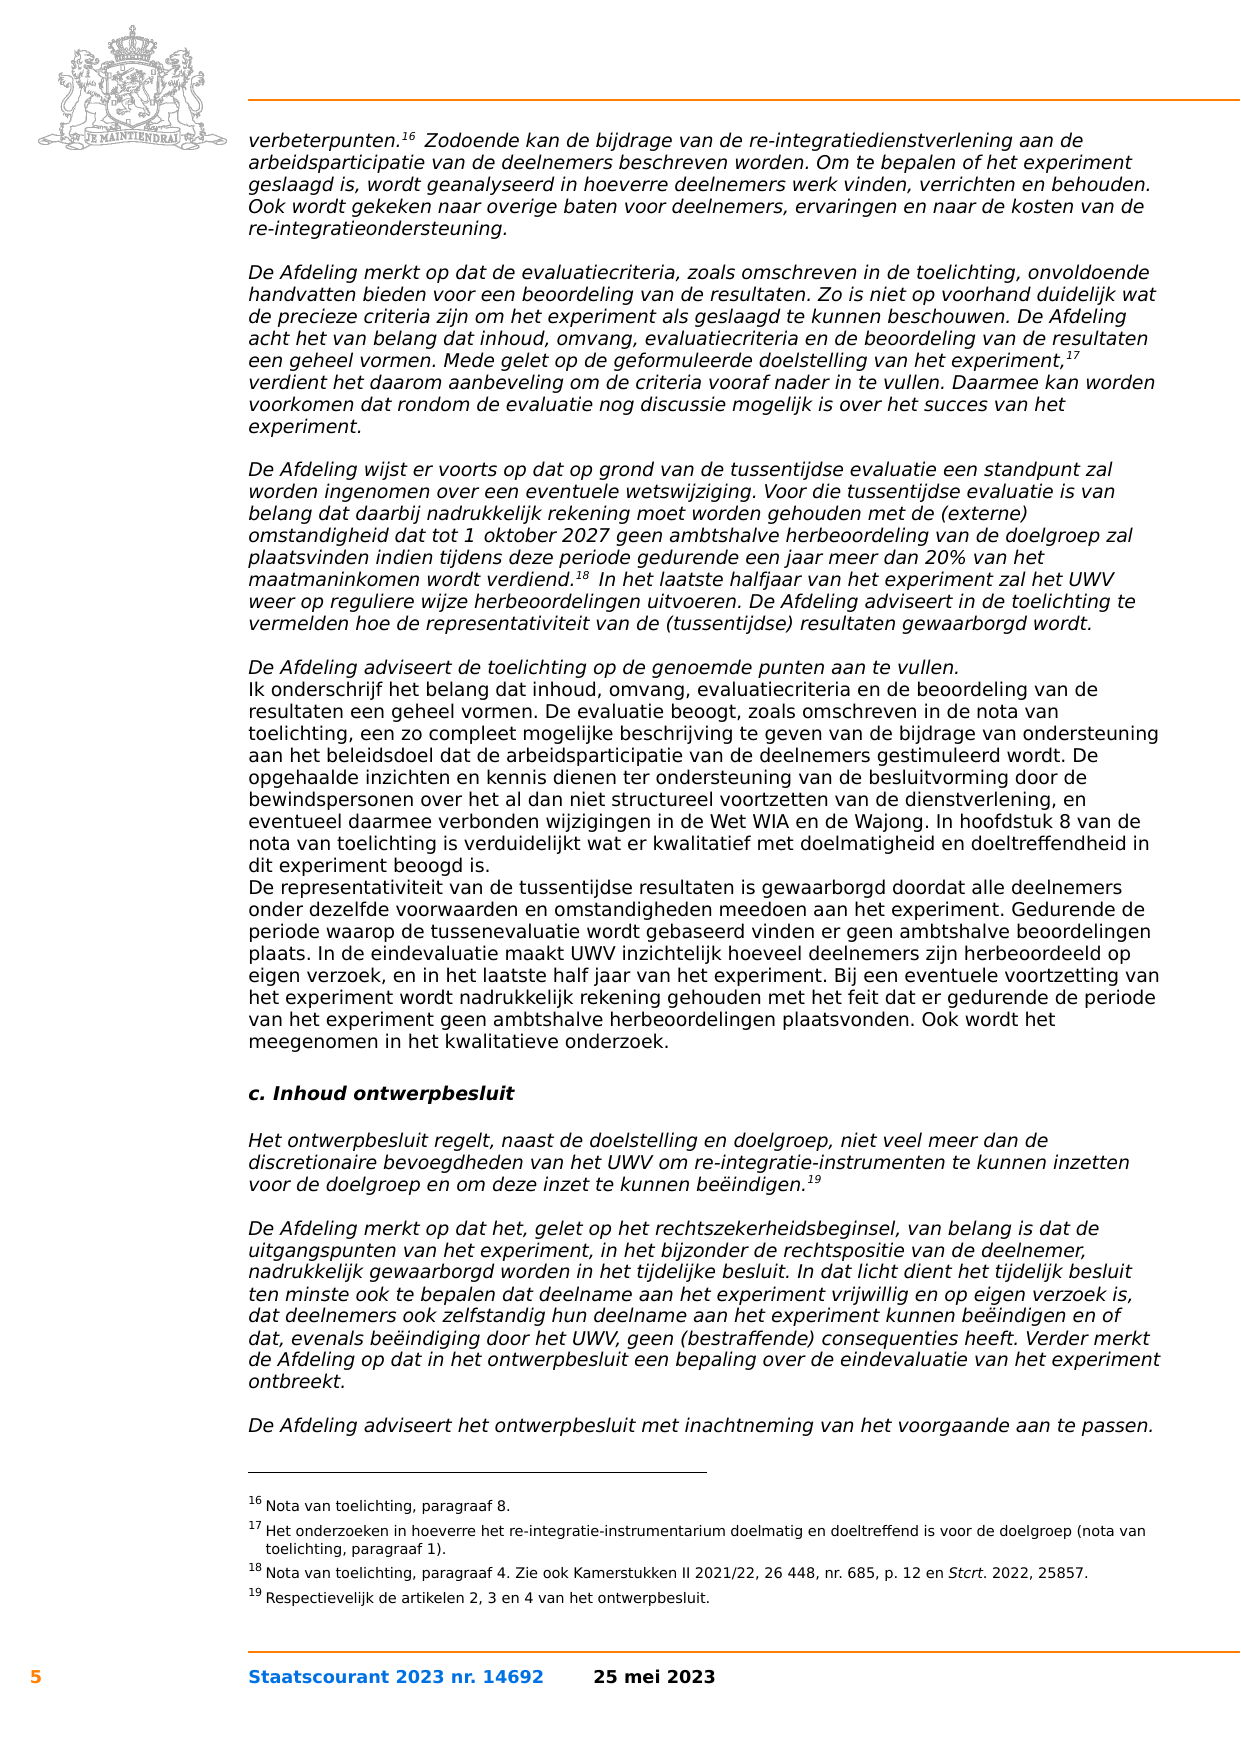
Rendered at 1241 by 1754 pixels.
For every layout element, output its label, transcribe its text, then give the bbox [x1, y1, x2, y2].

text Respectievelijk de artikelen 2, 3 en 4 van het ontwerpbesluit. [248, 1586, 1163, 1608]
text De Afdeling merkt op dat het, gelet op het rechtszekerheidsbeginsel, van belang is dat de uitgangspunten van het experiment, in het bijzonder de rechtspositie van de deelnemer, nadrukkelijk gewaarborgd worden in het tijdelijke besluit. In dat licht dient het tijdelijk besluit ten minste ook te bepalen dat deelname aan het experiment vrijwillig en op eigen verzoek is, dat deelnemers ook zelfstandig hun deelname aan het experiment kunnen beëindigen en of dat, evenals beëindiging door het UWV, geen (bestraffende) consequenties heeft. Verder merkt de Afdeling op dat in het ontwerpbesluit een bepaling over de eindevaluatie van het experiment ontbreekt. [248, 1217, 1163, 1393]
text De Afdeling adviseert de toelichting op de genoemde punten aan te vullen. [248, 657, 1163, 679]
text Nota van toelichting, paragraaf 4. Zie ook Kamerstukken II 2021/22, 26 448, nr. 685, p. 12 en Stcrt. 2022, 25857. [248, 1561, 1163, 1583]
text Het onderzoeken in hoeverre het re-integratie-instrumentarium doelmatig en doeltreffend is voor de doelgroep (nota van toelichting, paragraaf 1). [248, 1519, 1163, 1558]
text De representativiteit van de tussentijdse resultaten is gewaarborgd doordat alle deelnemers onder dezelfde voorwaarden en omstandigheden meedoen aan het experiment. Gedurende de periode waarop de tussenevaluatie wordt gebaseerd vinden er geen ambtshalve beoordelingen plaats. In de eindevaluatie maakt UWV inzichtelijk hoeveel deelnemers zijn herbeoordeeld op eigen verzoek, en in het laatste half jaar van het experiment. Bij een eventuele voortzetting van het experiment wordt nadrukkelijk rekening gehouden met het feit dat er gedurende de periode van het experiment geen ambtshalve herbeoordelingen plaatsvonden. Ook wordt het meegenomen in het kwalitatieve onderzoek. [248, 877, 1163, 1053]
text verbeterpunten. Zodoende kan de bijdrage van de re-integratiedienstverlening aan de arbeidsparticipatie van de deelnemers beschreven worden. Om te bepalen of het experiment geslaagd is, wordt geanalyseerd in hoeverre deelnemers werk vinden, verrichten en behouden. Ook wordt gekeken naar overige baten voor deelnemers, ervaringen en naar de kosten van de re-integratieondersteuning. [248, 130, 1163, 240]
text De Afdeling adviseert het ontwerpbesluit met inachtneming van het voorgaande aan te passen. [248, 1415, 1163, 1437]
text De Afdeling wijst er voorts op dat op grond van de tussentijdse evaluatie een standpunt zal worden ingenomen over een eventuele wetswijziging. Voor die tussentijdse evaluatie is van belang dat daarbij nadrukkelijk rekening moet worden gehouden met de (externe) omstandigheid dat tot 1 oktober 2027 geen ambtshalve herbeoordeling van de doelgroep zal plaatsvinden indien tijdens deze periode gedurende een jaar meer dan 20% van het maatmaninkomen wordt verdiend. In het laatste halfjaar van het experiment zal het UWV weer op reguliere wijze herbeoordelingen uitvoeren. De Afdeling adviseert in de toelichting te vermelden hoe de representativiteit van de (tussentijdse) resultaten gewaarborgd wordt. [248, 459, 1163, 635]
text Nota van toelichting, paragraaf 8. [248, 1494, 1163, 1516]
subtitle c. Inhoud ontwerpbesluit [248, 1083, 1163, 1105]
text Ik onderschrijf het belang dat inhoud, omvang, evaluatiecriteria en de beoordeling van de resultaten een geheel vormen. De evaluatie beoogt, zoals omschreven in de nota van toelichting, een zo compleet mogelijke beschrijving te geven van de bijdrage van ondersteuning aan het beleidsdoel dat de arbeidsparticipatie van de deelnemers gestimuleerd wordt. De opgehaalde inzichten en kennis dienen ter ondersteuning van de besluitvorming door de bewindspersonen over het al dan niet structureel voortzetten van de dienstverlening, en eventueel daarmee verbonden wijzigingen in de Wet WIA en de Wajong. In hoofdstuk 8 van de nota van toelichting is verduidelijkt wat er kwalitatief met doelmatigheid en doeltreffendheid in dit experiment beoogd is. [248, 679, 1163, 877]
text De Afdeling merkt op dat de evaluatiecriteria, zoals omschreven in de toelichting, onvoldoende handvatten bieden voor een beoordeling van de resultaten. Zo is niet op voorhand duidelijk wat de precieze criteria zijn om het experiment als geslaagd te kunnen beschouwen. De Afdeling acht het van belang dat inhoud, omvang, evaluatiecriteria en de beoordeling van de resultaten een geheel vormen. Mede gelet op de geformuleerde doelstelling van het experiment, verdient het daarom aanbeveling om de criteria vooraf nader in te vullen. Daarmee kan worden voorkomen dat rondom de evaluatie nog discussie mogelijk is over het succes van het experiment. [248, 262, 1163, 437]
text Het ontwerpbesluit regelt, naast de doelstelling en doelgroep, niet veel meer dan de discretionaire bevoegdheden van het UWV om re-integratie-instrumenten te kunnen inzetten voor de doelgroep en om deze inzet te kunnen beëindigen. [248, 1130, 1163, 1196]
picture [38, 25, 227, 150]
